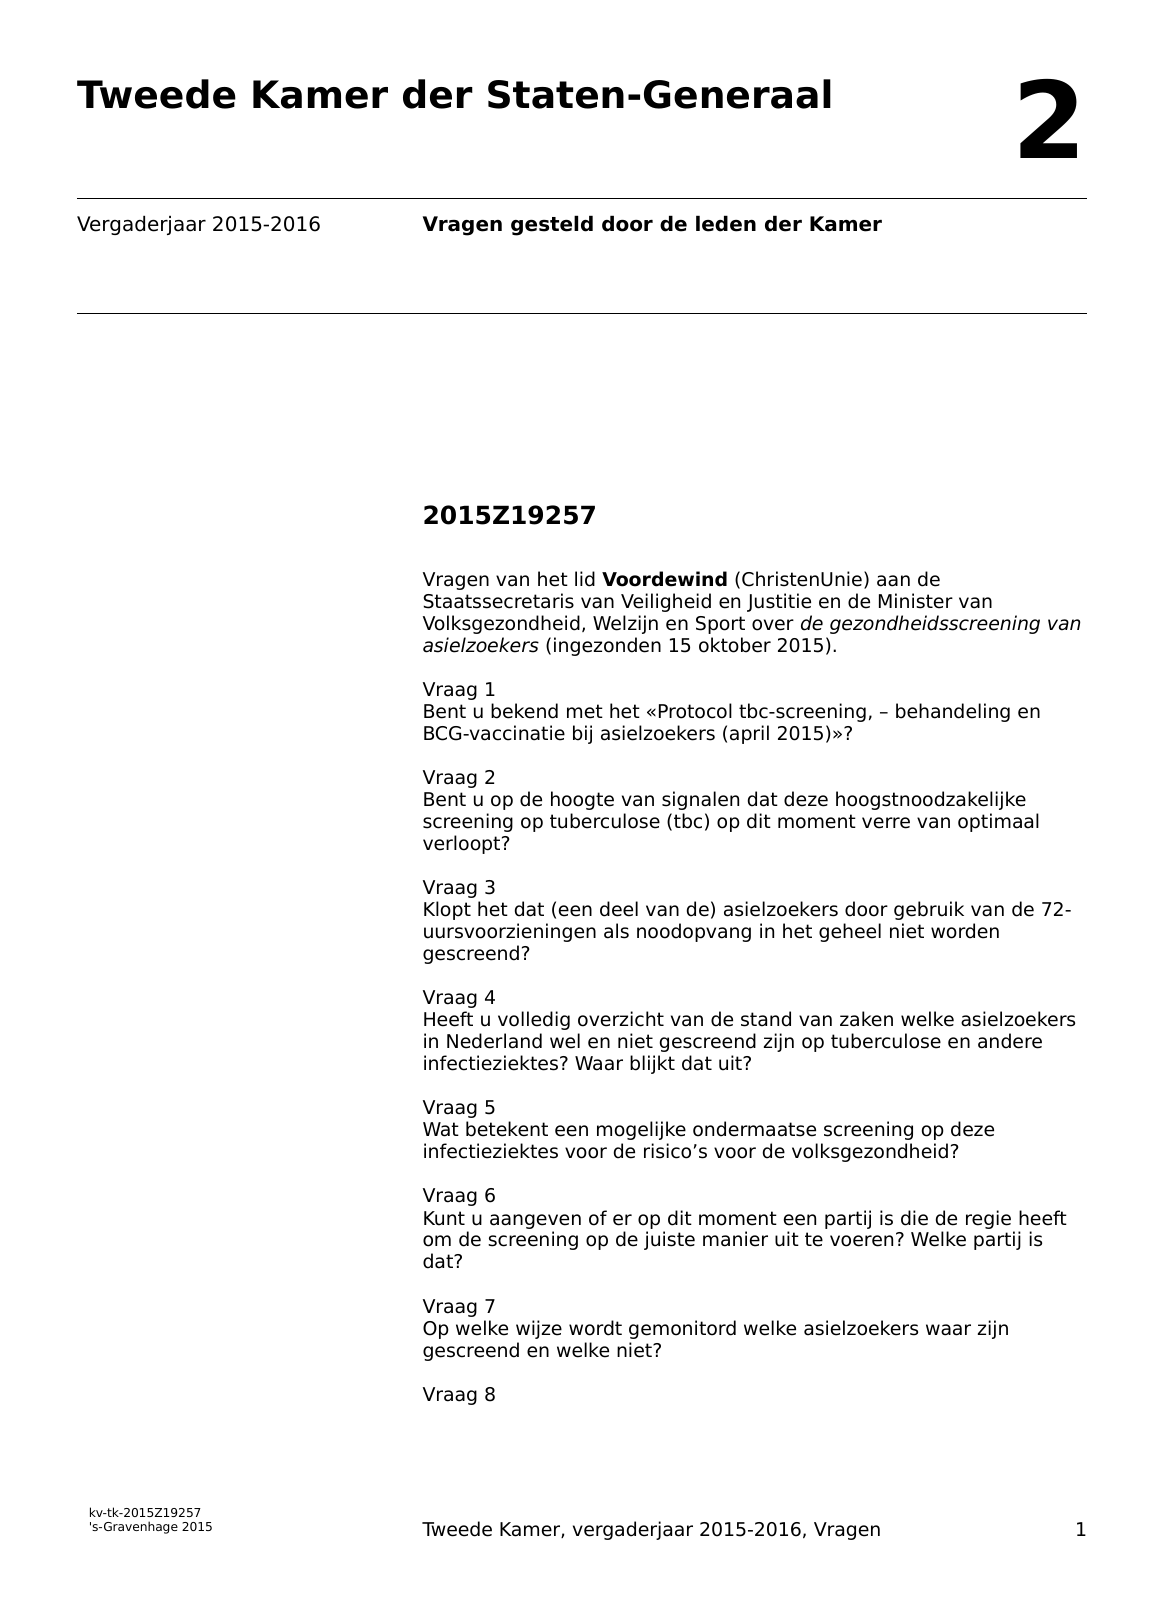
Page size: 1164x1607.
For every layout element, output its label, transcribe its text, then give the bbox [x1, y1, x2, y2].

text Vraag 5 [422, 1097, 1087, 1119]
text Heeft u volledig overzicht van de stand van zaken welke asielzoekers in Nederland wel en niet gescreend zijn op tuberculose en andere infectieziektes? Waar blijkt dat uit? [422, 1009, 1087, 1075]
table_header Tweede Kamer der Staten-Generaal [77, 59, 886, 198]
text 's-Gravenhage 2015 [88, 1520, 323, 1534]
table_header 2 [886, 59, 1087, 198]
text Vraag 7 [422, 1296, 1087, 1317]
text Vraag 3 [422, 877, 1087, 899]
text Vraag 6 [422, 1185, 1087, 1207]
text Op welke wijze wordt gemonitord welke asielzoekers waar zijn gescreend en welke niet? [422, 1317, 1087, 1361]
table_cell Vergaderjaar 2015-2016 [77, 199, 422, 313]
text Vraag 8 [422, 1384, 1087, 1406]
text Kunt u aangeven of er op dit moment een partij is die de regie heeft om de screening op de juiste manier uit te voeren? Welke partij is dat? [422, 1207, 1087, 1273]
text Wat betekent een mogelijke ondermaatse screening op deze infectieziektes voor de risico’s voor de volksgezondheid? [422, 1119, 1087, 1163]
text Vragen van het lid Voordewind (ChristenUnie) aan de Staatssecretaris van Veiligheid en Justitie en de Minister van Volksgezondheid, Welzijn en Sport over de gezondheidsscreening van asielzoekers (ingezonden 15 oktober 2015). [422, 569, 1087, 657]
text Klopt het dat (een deel van de) asielzoekers door gebruik van de 72-uursvoorzieningen als noodopvang in het geheel niet worden gescreend? [422, 899, 1087, 965]
text Bent u op de hoogte van signalen dat deze hoogstnoodzakelijke screening op tuberculose (tbc) op dit moment verre van optimaal verloopt? [422, 789, 1087, 855]
text Vraag 2 [422, 767, 1087, 789]
text 2015Z19257 [422, 501, 1087, 531]
text Vraag 4 [422, 987, 1087, 1009]
table_cell Vragen gesteld door de leden der Kamer [422, 199, 1087, 313]
text kv-tk-2015Z19257 [88, 1506, 323, 1520]
text Bent u bekend met het «Protocol tbc-screening, – behandeling en BCG-vaccinatie bij asielzoekers (april 2015)»? [422, 701, 1087, 745]
text Vraag 1 [422, 679, 1087, 701]
